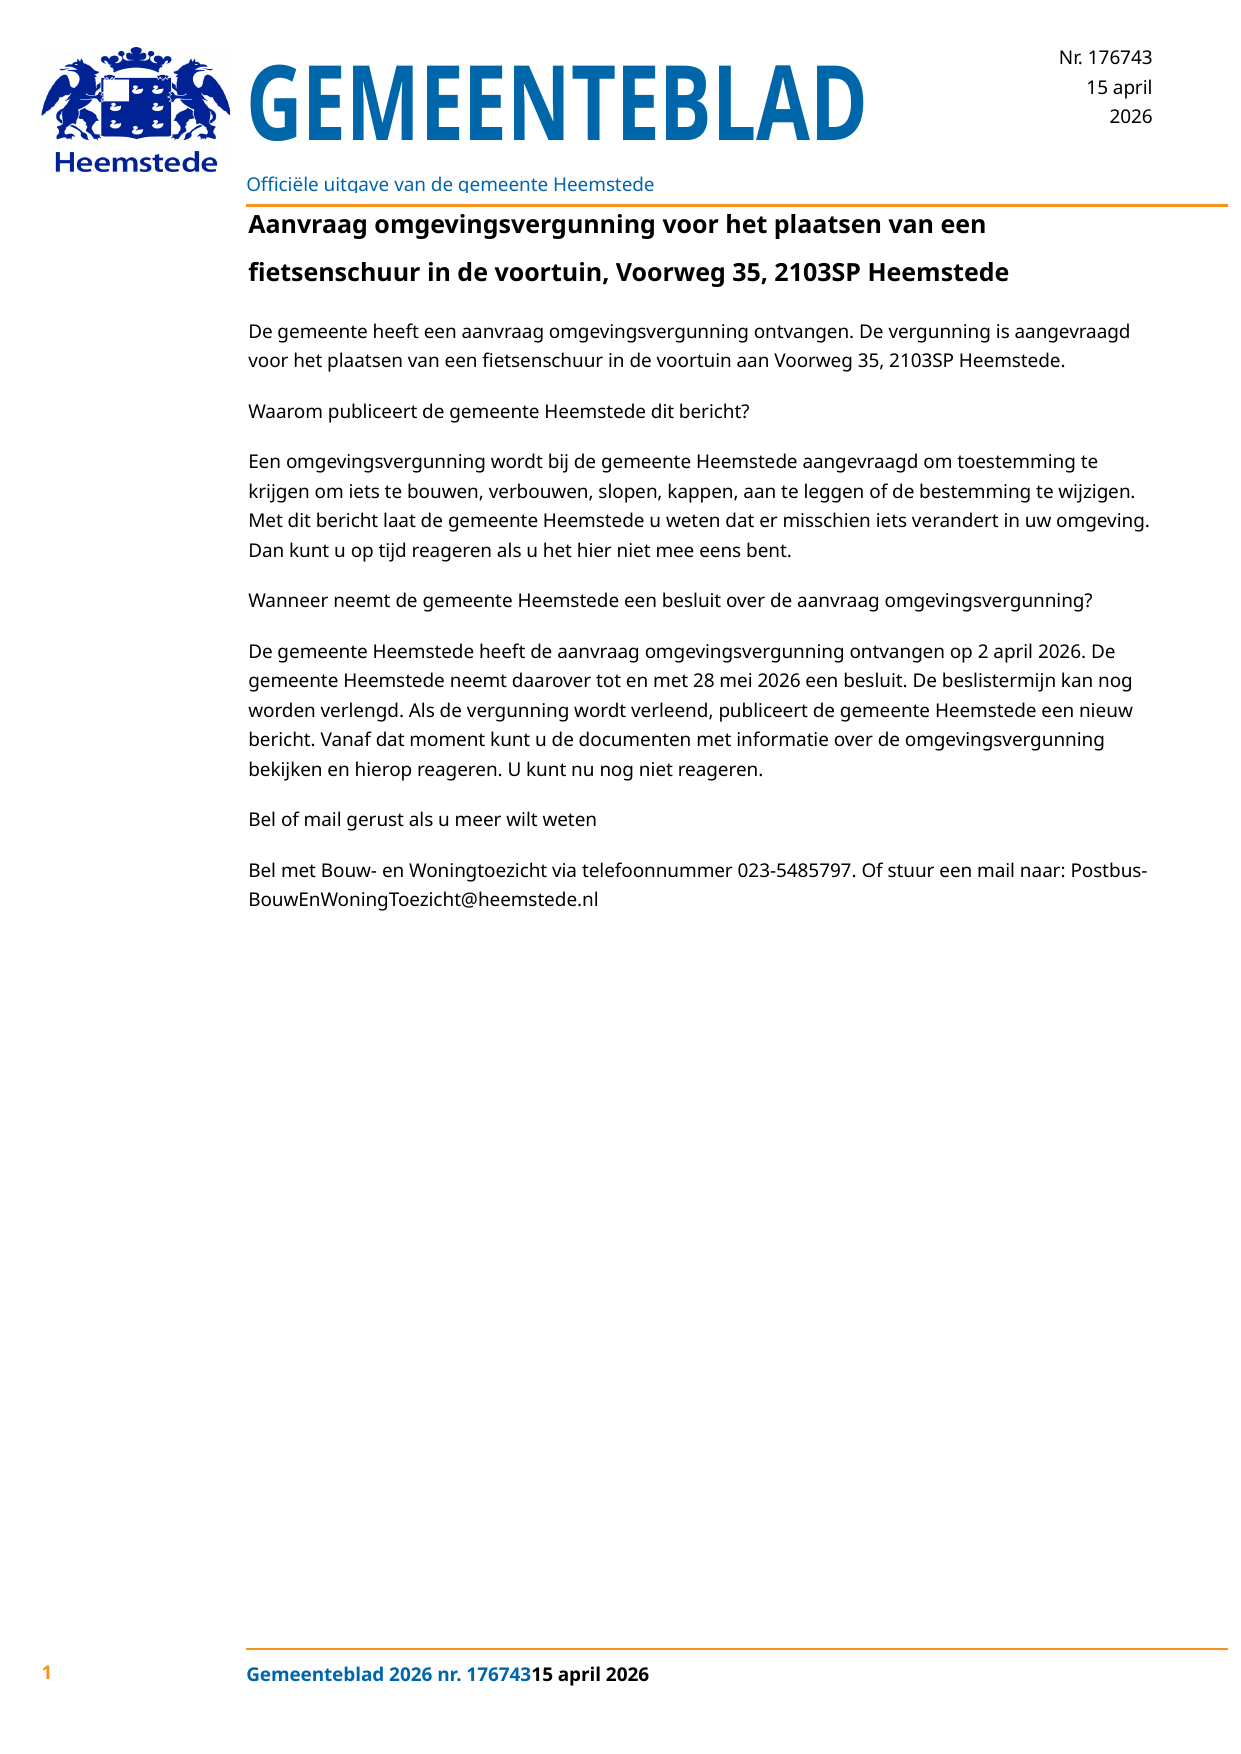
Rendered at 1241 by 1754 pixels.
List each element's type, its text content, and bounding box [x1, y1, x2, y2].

text Wanneer neemt de gemeente Heemstede een besluit over de aanvraag omgevingsvergunning? [248, 587, 1152, 613]
text Bel met Bouw- en Woningtoezicht via telefoonnummer 023-5485797. Of stuur een mail naar: Postbus-BouwEnWoningToezicht@heemstede.nl [248, 857, 1152, 912]
text Aanvraag omgevingsvergunning voor het plaatsen van een fietsenschuur in de voortuin, Voorweg 35, 2103SP Heemstede [248, 207, 1152, 288]
text De gemeente Heemstede heeft de aanvraag omgevingsvergunning ontvangen op 2 april 2026. De gemeente Heemstede neemt daarover tot en met 28 mei 2026 een besluit. De beslistermijn kan nog worden verlengd. Als de vergunning wordt verleend, publiceert de gemeente Heemstede een nieuw bericht. Vanaf dat moment kunt u de documenten met informatie over de omgevingsvergunning bekijken en hierop reageren. U kunt nu nog niet reageren. [248, 638, 1152, 782]
text De gemeente heeft een aanvraag omgevingsvergunning ontvangen. De vergunning is aangevraagd voor het plaatsen van een fietsenschuur in de voortuin aan Voorweg 35, 2103SP Heemstede. [248, 318, 1152, 373]
text Bel of mail gerust als u meer wilt weten [248, 807, 1152, 832]
text Een omgevingsvergunning wordt bij de gemeente Heemstede aangevraagd om toestemming te krijgen om iets te bouwen, verbouwen, slopen, kappen, aan te leggen of de bestemming te wijzigen. Met dit bericht laat de gemeente Heemstede u weten dat er misschien iets verandert in uw omgeving. Dan kunt u op tijd reageren als u het hier niet mee eens bent. [248, 448, 1152, 563]
picture [41, 47, 231, 172]
text Waarom publiceert de gemeente Heemstede dit bericht? [248, 398, 1152, 424]
